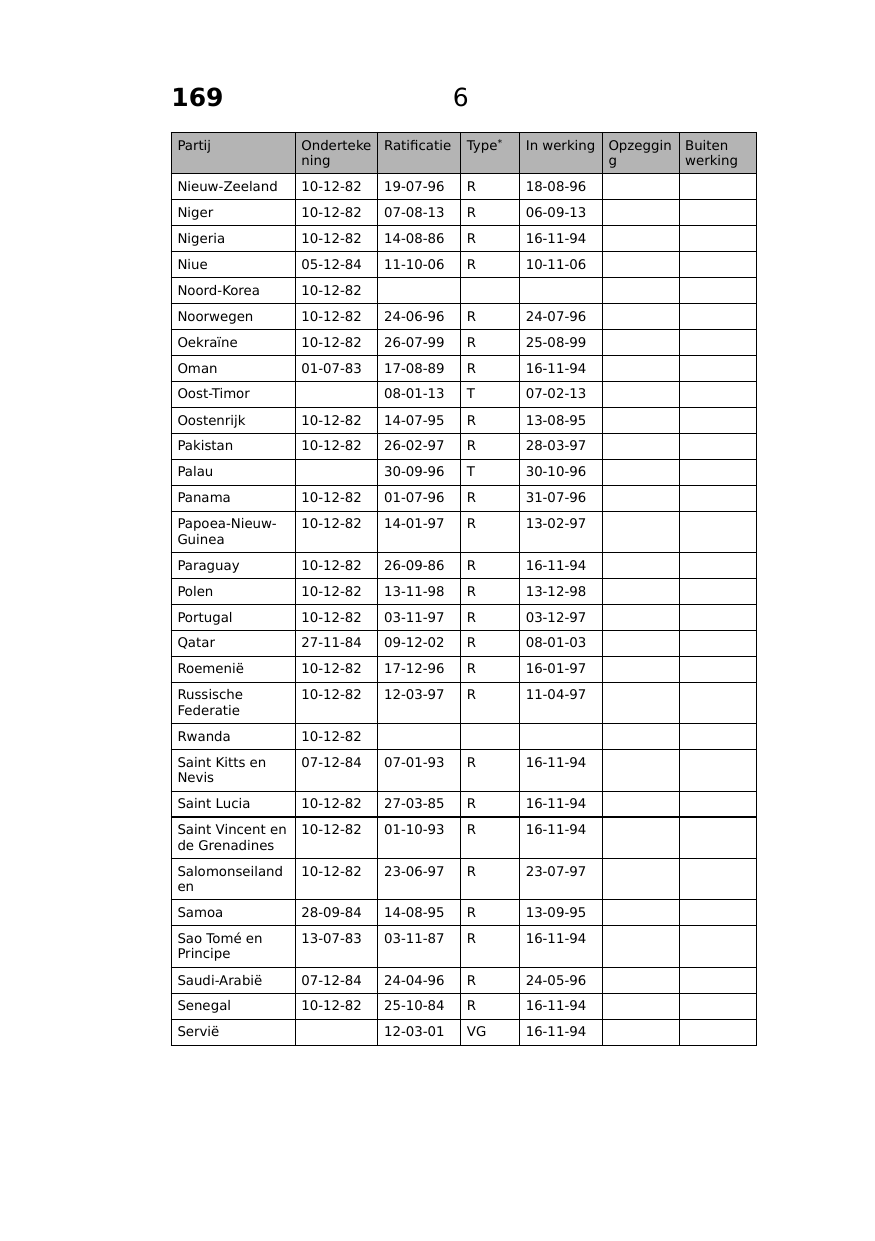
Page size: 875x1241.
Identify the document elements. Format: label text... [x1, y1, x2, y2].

table_cell [603, 512, 679, 552]
table_header Ondertekening [296, 133, 377, 173]
table_cell Nigeria [172, 226, 295, 251]
table_cell R [461, 434, 519, 459]
table_cell 23-07-97 [520, 859, 602, 899]
table_cell [680, 200, 756, 225]
table_cell [296, 382, 377, 407]
table_cell Palau [172, 460, 295, 484]
table_cell [296, 460, 377, 484]
table_cell [680, 631, 756, 656]
table_cell [603, 900, 679, 925]
table_cell [603, 226, 679, 251]
table_cell [603, 330, 679, 355]
table_cell [680, 579, 756, 604]
table_cell [603, 1020, 679, 1044]
table_cell [680, 330, 756, 355]
table_cell Noord-Korea [172, 278, 295, 303]
table_cell 01-10-93 [378, 818, 460, 858]
table_cell 24-05-96 [520, 968, 602, 993]
table_cell [603, 278, 679, 303]
table_cell Servië [172, 1020, 295, 1044]
table_cell Niger [172, 200, 295, 225]
table_cell 07-01-93 [378, 750, 460, 791]
table_header Type* [461, 133, 519, 173]
table_cell 30-09-96 [378, 460, 460, 484]
table_cell 08-01-13 [378, 382, 460, 407]
table_cell Saint Lucia [172, 792, 295, 816]
table_cell 10-12-82 [296, 724, 377, 749]
table_cell [680, 434, 756, 459]
table_cell R [461, 408, 519, 433]
table_cell 14-08-95 [378, 900, 460, 925]
table_cell [680, 553, 756, 578]
table_cell 19-07-96 [378, 174, 460, 199]
table_cell 10-12-82 [296, 434, 377, 459]
table_cell 10-12-82 [296, 408, 377, 433]
table_cell [680, 304, 756, 329]
table_cell Salomonseilanden [172, 859, 295, 899]
table_cell [603, 408, 679, 433]
table_cell Nieuw-Zeeland [172, 174, 295, 199]
table_cell Qatar [172, 631, 295, 656]
table_cell 10-12-82 [296, 859, 377, 899]
table_cell [603, 605, 679, 630]
table_cell R [461, 174, 519, 199]
table_cell 11-10-06 [378, 252, 460, 277]
table_cell Russische Federatie [172, 683, 295, 723]
table_cell [603, 382, 679, 407]
table_cell R [461, 994, 519, 1019]
table_cell R [461, 200, 519, 225]
table_cell 03-12-97 [520, 605, 602, 630]
table_cell 16-11-94 [520, 926, 602, 967]
table_cell R [461, 900, 519, 925]
table_header Opzegging [603, 133, 679, 173]
table_cell 30-10-96 [520, 460, 602, 484]
table_cell 07-08-13 [378, 200, 460, 225]
table_cell R [461, 605, 519, 630]
table_cell T [461, 382, 519, 407]
table_cell 01-07-83 [296, 356, 377, 381]
table_cell R [461, 226, 519, 251]
table_cell 14-07-95 [378, 408, 460, 433]
table_cell 14-08-86 [378, 226, 460, 251]
table_cell 10-12-82 [296, 174, 377, 199]
table_cell [520, 278, 602, 303]
table_cell 28-03-97 [520, 434, 602, 459]
table_cell T [461, 460, 519, 484]
table_cell [680, 750, 756, 791]
table_cell 10-12-82 [296, 579, 377, 604]
table_cell 23-06-97 [378, 859, 460, 899]
table_cell 16-11-94 [520, 818, 602, 858]
table_cell [603, 174, 679, 199]
table_cell R [461, 657, 519, 682]
table_cell [520, 724, 602, 749]
table_cell Portugal [172, 605, 295, 630]
table_cell 16-11-94 [520, 994, 602, 1019]
table_cell [680, 408, 756, 433]
table_cell 16-11-94 [520, 1020, 602, 1044]
table_cell 26-02-97 [378, 434, 460, 459]
table_cell R [461, 750, 519, 791]
table_header Partij [172, 133, 295, 173]
table_cell Sao Tomé en Principe [172, 926, 295, 967]
table_cell 10-12-82 [296, 605, 377, 630]
table_cell [680, 900, 756, 925]
table_cell [461, 724, 519, 749]
table_cell 10-12-82 [296, 818, 377, 858]
table_cell [603, 859, 679, 899]
table_cell 16-11-94 [520, 356, 602, 381]
table_cell R [461, 330, 519, 355]
table_cell 13-08-95 [520, 408, 602, 433]
table_cell 31-07-96 [520, 486, 602, 511]
table_cell [680, 657, 756, 682]
table_cell 25-10-84 [378, 994, 460, 1019]
table_cell [680, 486, 756, 511]
table_cell R [461, 356, 519, 381]
table_cell [603, 657, 679, 682]
table_cell [603, 994, 679, 1019]
table_cell 07-12-84 [296, 750, 377, 791]
table_cell R [461, 926, 519, 967]
table_cell 10-12-82 [296, 792, 377, 816]
table_cell Rwanda [172, 724, 295, 749]
table_cell 11-04-97 [520, 683, 602, 723]
table_cell [603, 553, 679, 578]
table_cell [680, 174, 756, 199]
table_cell 16-01-97 [520, 657, 602, 682]
table_cell 01-07-96 [378, 486, 460, 511]
table_cell 16-11-94 [520, 226, 602, 251]
table_cell 10-12-82 [296, 512, 377, 552]
table_cell [680, 226, 756, 251]
table_cell [603, 434, 679, 459]
table_cell 07-02-13 [520, 382, 602, 407]
table_cell 24-07-96 [520, 304, 602, 329]
table_cell Roemenië [172, 657, 295, 682]
table_cell Oman [172, 356, 295, 381]
table_cell R [461, 579, 519, 604]
table_cell [378, 724, 460, 749]
table_cell 10-12-82 [296, 553, 377, 578]
table_cell R [461, 553, 519, 578]
table_cell [378, 278, 460, 303]
table_cell [603, 356, 679, 381]
table_cell Polen [172, 579, 295, 604]
table_cell R [461, 252, 519, 277]
table_cell [603, 750, 679, 791]
table_cell 24-04-96 [378, 968, 460, 993]
table_cell [603, 200, 679, 225]
table_cell 16-11-94 [520, 792, 602, 816]
table_cell 13-02-97 [520, 512, 602, 552]
table_cell 10-12-82 [296, 200, 377, 225]
table_cell 17-08-89 [378, 356, 460, 381]
table_cell Oost-Timor [172, 382, 295, 407]
table_cell 10-12-82 [296, 330, 377, 355]
table_cell 10-12-82 [296, 683, 377, 723]
table_cell [680, 252, 756, 277]
table_cell Saint Vincent en de Grenadines [172, 818, 295, 858]
table_cell 10-12-82 [296, 657, 377, 682]
table_cell 26-09-86 [378, 553, 460, 578]
table_cell [603, 631, 679, 656]
table_cell 14-01-97 [378, 512, 460, 552]
table_cell R [461, 968, 519, 993]
table_cell 24-06-96 [378, 304, 460, 329]
table_cell R [461, 304, 519, 329]
table_cell R [461, 486, 519, 511]
table_cell [603, 252, 679, 277]
table_cell Saint Kitts en Nevis [172, 750, 295, 791]
table_cell [680, 859, 756, 899]
table_cell Panama [172, 486, 295, 511]
table_cell [680, 382, 756, 407]
table_cell 18-08-96 [520, 174, 602, 199]
table_cell 10-12-82 [296, 278, 377, 303]
table_cell 26-07-99 [378, 330, 460, 355]
table_cell 10-11-06 [520, 252, 602, 277]
table_cell R [461, 683, 519, 723]
table_cell Pakistan [172, 434, 295, 459]
table_cell 25-08-99 [520, 330, 602, 355]
table_cell 13-09-95 [520, 900, 602, 925]
table_cell [680, 994, 756, 1019]
table_cell [603, 792, 679, 816]
table_cell [680, 968, 756, 993]
table_cell Paraguay [172, 553, 295, 578]
table_cell 12-03-97 [378, 683, 460, 723]
table_cell 13-11-98 [378, 579, 460, 604]
table_cell [680, 1020, 756, 1044]
table_cell [603, 926, 679, 967]
table_cell [680, 356, 756, 381]
table_cell 16-11-94 [520, 750, 602, 791]
table_cell Oostenrijk [172, 408, 295, 433]
table_cell Senegal [172, 994, 295, 1019]
table_cell 13-12-98 [520, 579, 602, 604]
table_cell Papoea-Nieuw-Guinea [172, 512, 295, 552]
table_cell [680, 605, 756, 630]
table_cell R [461, 792, 519, 816]
table_cell 07-12-84 [296, 968, 377, 993]
table_cell [680, 818, 756, 858]
table_cell [603, 724, 679, 749]
table_cell [603, 304, 679, 329]
table_cell [603, 683, 679, 723]
table_cell 10-12-82 [296, 226, 377, 251]
table_cell Niue [172, 252, 295, 277]
table_cell [603, 818, 679, 858]
table_cell 27-11-84 [296, 631, 377, 656]
table_cell 17-12-96 [378, 657, 460, 682]
table_cell Samoa [172, 900, 295, 925]
table_cell 12-03-01 [378, 1020, 460, 1044]
table_cell 03-11-87 [378, 926, 460, 967]
table_cell 10-12-82 [296, 994, 377, 1019]
table_cell 27-03-85 [378, 792, 460, 816]
table_cell 03-11-97 [378, 605, 460, 630]
table_cell [680, 683, 756, 723]
table_cell [603, 579, 679, 604]
table_cell 08-01-03 [520, 631, 602, 656]
table_header In werking [520, 133, 602, 173]
table_cell Oekraïne [172, 330, 295, 355]
table_cell R [461, 512, 519, 552]
table_cell R [461, 818, 519, 858]
table_header Buiten werking [680, 133, 756, 173]
table_cell [680, 724, 756, 749]
table_cell VG [461, 1020, 519, 1044]
table_cell 05-12-84 [296, 252, 377, 277]
table_header Ratificatie [378, 133, 460, 173]
table_cell 10-12-82 [296, 304, 377, 329]
table_cell [603, 460, 679, 484]
table_cell 16-11-94 [520, 553, 602, 578]
table_cell [680, 512, 756, 552]
table_cell 06-09-13 [520, 200, 602, 225]
table_cell 28-09-84 [296, 900, 377, 925]
table_cell [680, 460, 756, 484]
table_cell Noorwegen [172, 304, 295, 329]
table_cell R [461, 859, 519, 899]
table_cell 13-07-83 [296, 926, 377, 967]
table_cell [603, 486, 679, 511]
table_cell [296, 1020, 377, 1044]
table_cell R [461, 631, 519, 656]
table_cell [680, 792, 756, 816]
table_cell [680, 926, 756, 967]
table_cell 10-12-82 [296, 486, 377, 511]
table_cell [603, 968, 679, 993]
table_cell 09-12-02 [378, 631, 460, 656]
table_cell [680, 278, 756, 303]
table_cell Saudi-Arabië [172, 968, 295, 993]
table_cell [461, 278, 519, 303]
